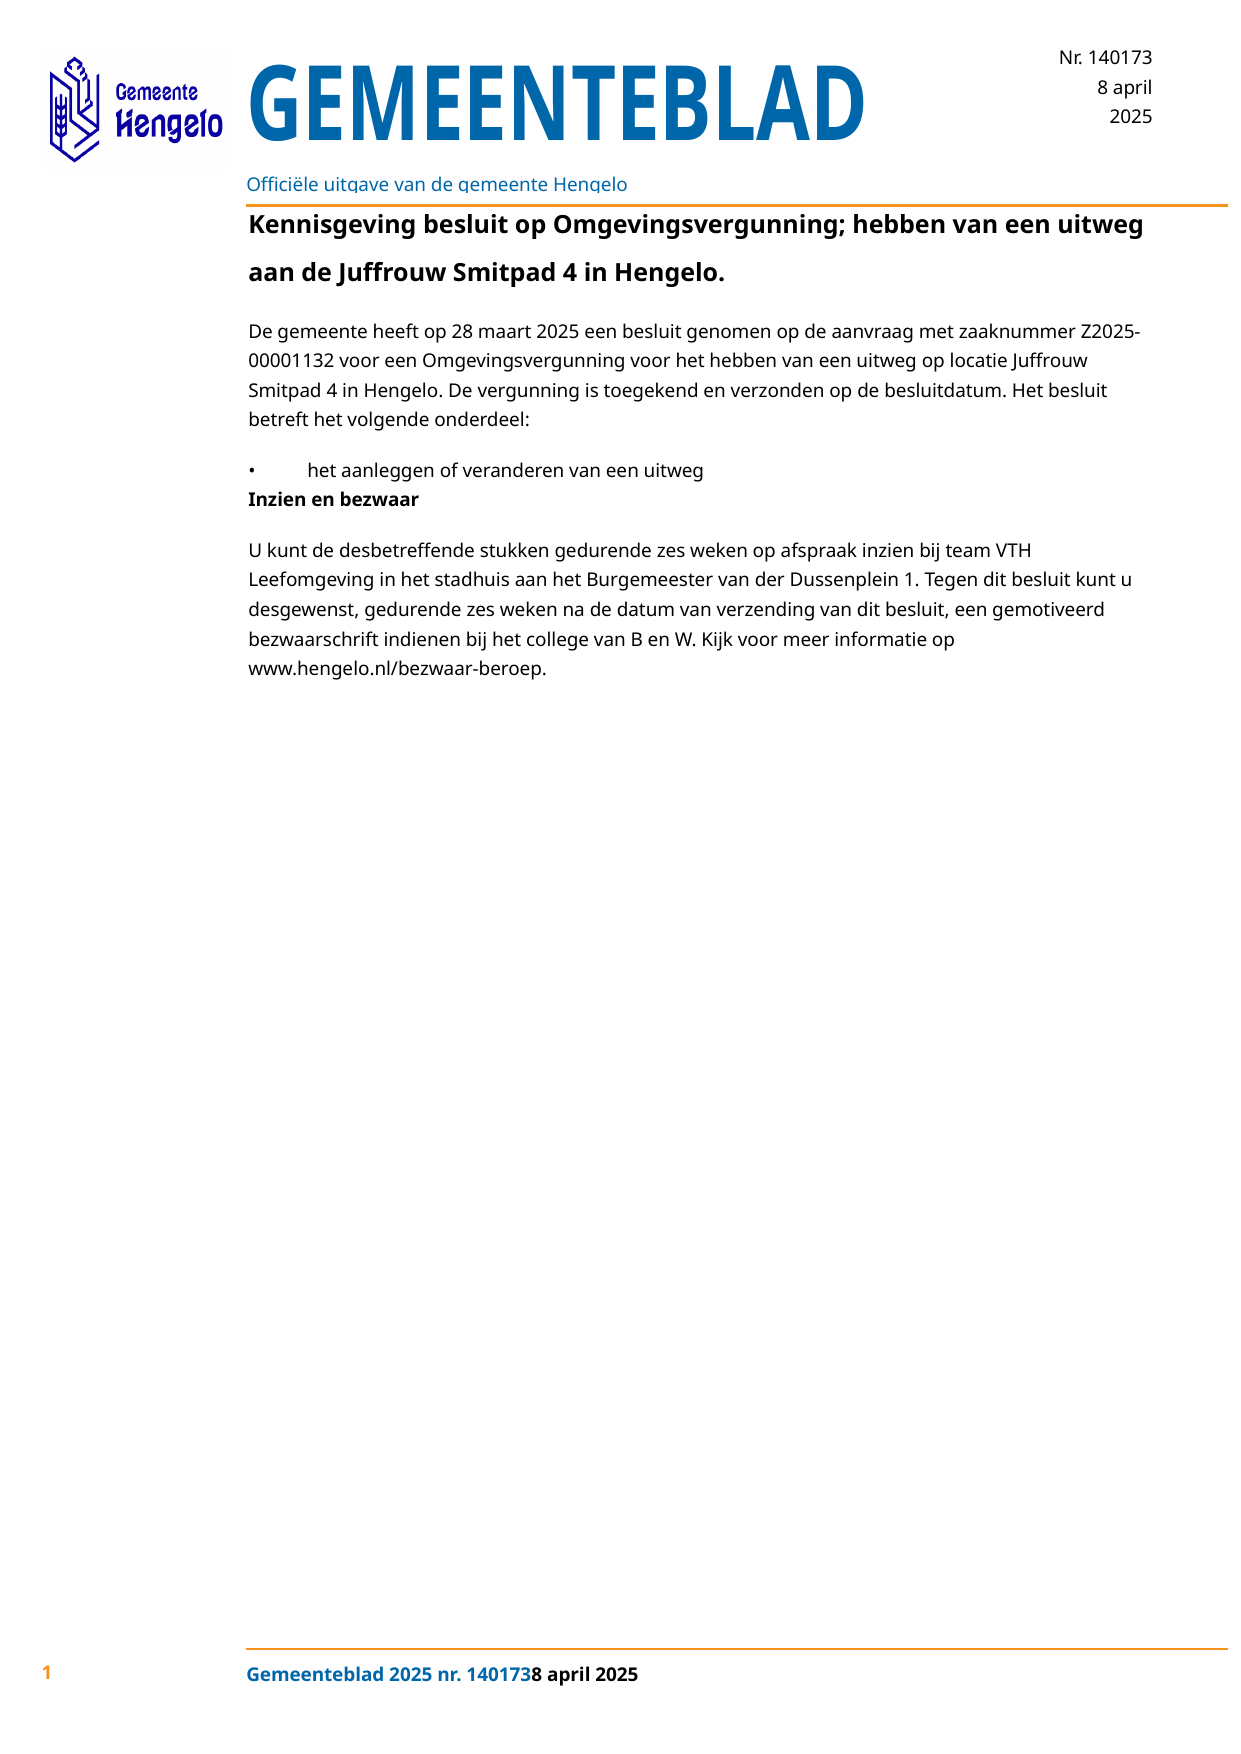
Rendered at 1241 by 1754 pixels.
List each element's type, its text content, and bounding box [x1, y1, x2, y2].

text U kunt de desbetreffende stukken gedurende zes weken op afspraak inzien bij team VTH Leefomgeving in het stadhuis aan het Burgemeester van der Dussenplein 1. Tegen dit besluit kunt u desgewenst, gedurende zes weken na de datum van verzending van dit besluit, een gemotiveerd bezwaarschrift indienen bij het college van B en W. Kijk voor meer informatie op www.hengelo.nl/bezwaar-beroep. [248, 537, 1152, 681]
text Inzien en bezwaar [248, 487, 1152, 512]
text De gemeente heeft op 28 maart 2025 een besluit genomen op de aanvraag met zaaknummer Z2025-00001132 voor een Omgevingsvergunning voor het hebben van een uitweg op locatie Juffrouw Smitpad 4 in Hengelo. De vergunning is toegekend en verzonden op de besluitdatum. Het besluit betreft het volgende onderdeel: [248, 318, 1152, 432]
picture [41, 47, 231, 172]
text Kennisgeving besluit op Omgevingsvergunning; hebben van een uitweg aan de Juffrouw Smitpad 4 in Hengelo. [248, 207, 1152, 288]
list het aanleggen of veranderen van een uitweg [248, 457, 1152, 483]
